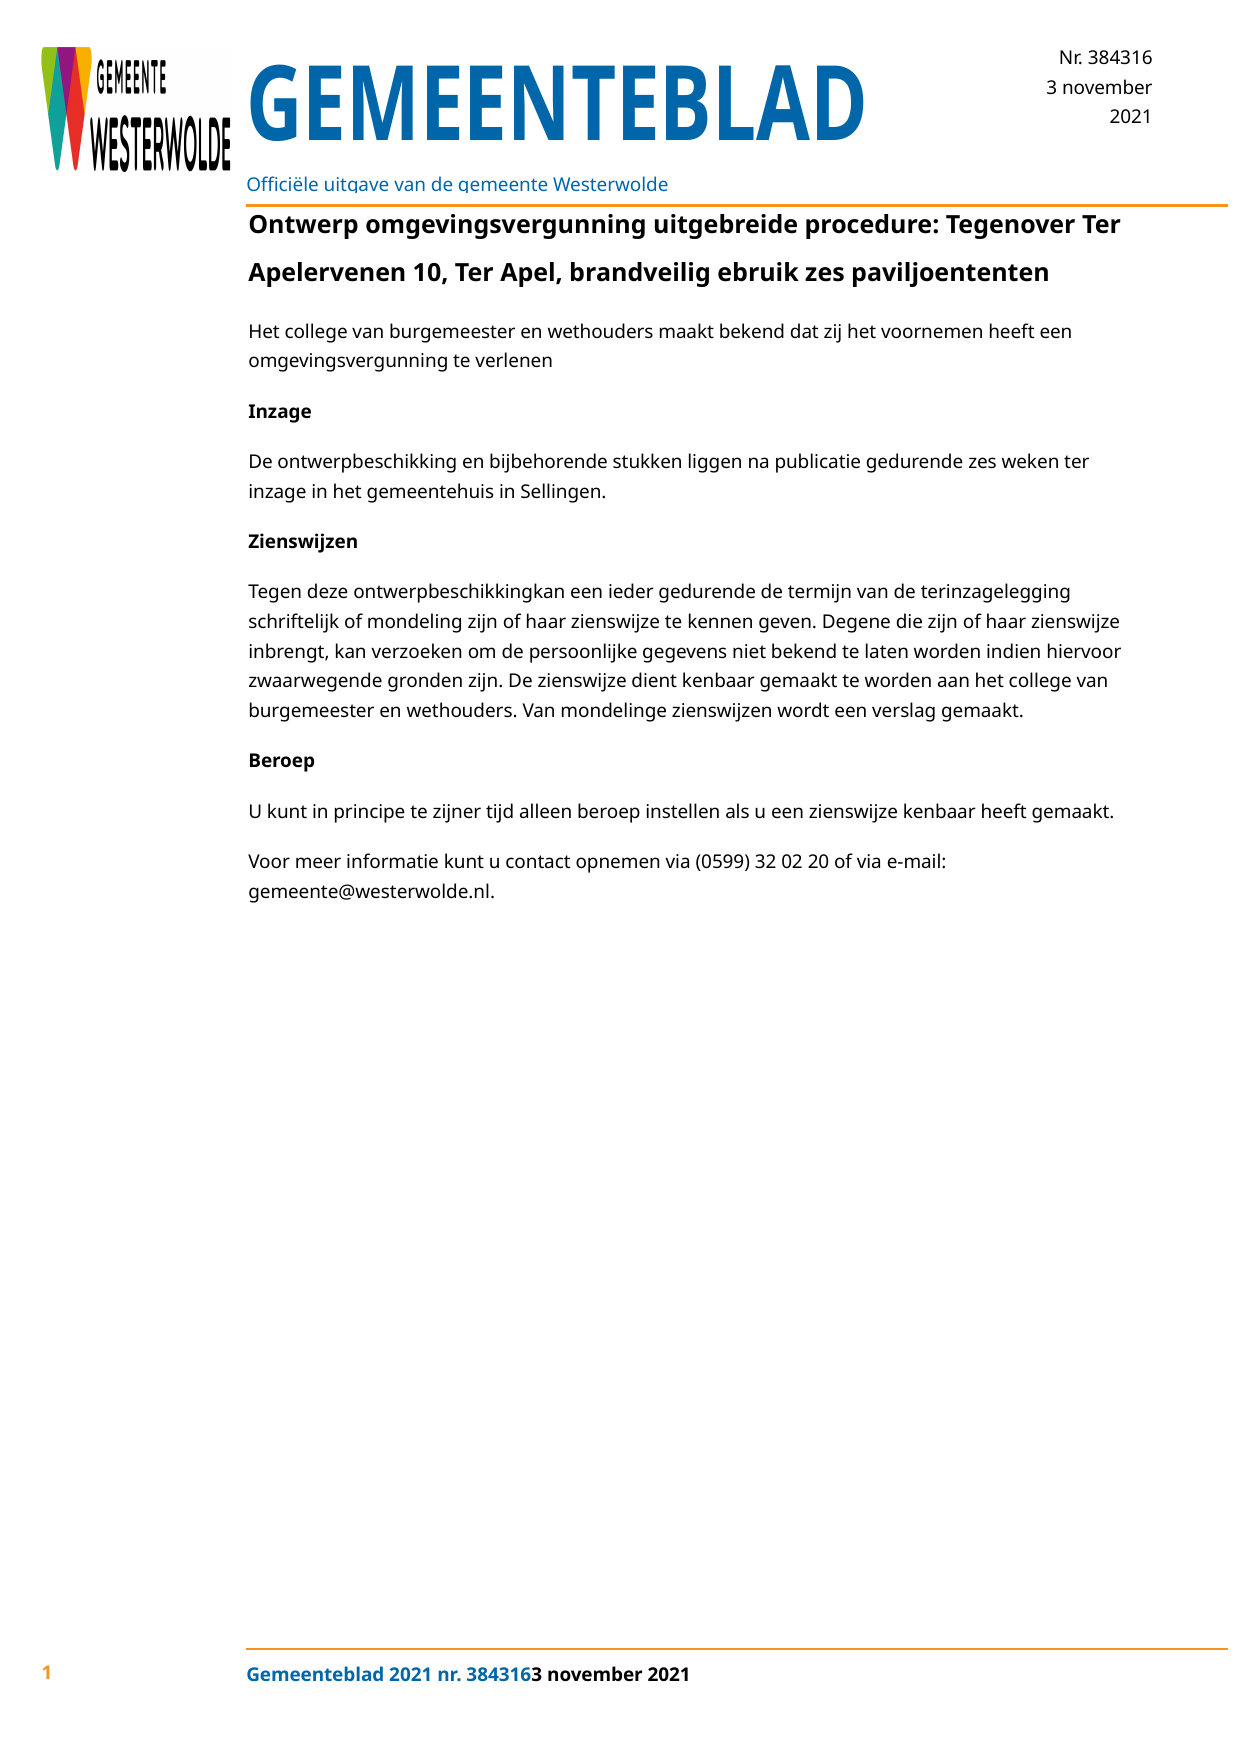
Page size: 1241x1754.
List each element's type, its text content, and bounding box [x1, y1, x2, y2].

text U kunt in principe te zijner tijd alleen beroep instellen als u een zienswijze kenbaar heeft gemaakt. [248, 798, 1152, 824]
text Inzage [248, 398, 1152, 424]
text Tegen deze ontwerpbeschikkingkan een ieder gedurende de termijn van de terinzagelegging schriftelijk of mondeling zijn of haar zienswijze te kennen geven. Degene die zijn of haar zienswijze inbrengt, kan verzoeken om de persoonlijke gegevens niet bekend te laten worden indien hiervoor zwaarwegende gronden zijn. De zienswijze dient kenbaar gemaakt te worden aan het college van burgemeester en wethouders. Van mondelinge zienswijzen wordt een verslag gemaakt. [248, 579, 1152, 723]
text Voor meer informatie kunt u contact opnemen via (0599) 32 02 20 of via e-mail: gemeente@westerwolde.nl. [248, 848, 1152, 904]
text Ontwerp omgevingsvergunning uitgebreide procedure: Tegenover Ter Apelervenen 10, Ter Apel, brandveilig ebruik zes paviljoententen [248, 207, 1152, 288]
picture [41, 47, 231, 172]
text Het college van burgemeester en wethouders maakt bekend dat zij het voornemen heeft een omgevingsvergunning te verlenen [248, 318, 1152, 373]
text De ontwerpbeschikking en bijbehorende stukken liggen na publicatie gedurende zes weken ter inzage in het gemeentehuis in Sellingen. [248, 448, 1152, 504]
text Zienswijzen [248, 528, 1152, 554]
text Beroep [248, 747, 1152, 773]
